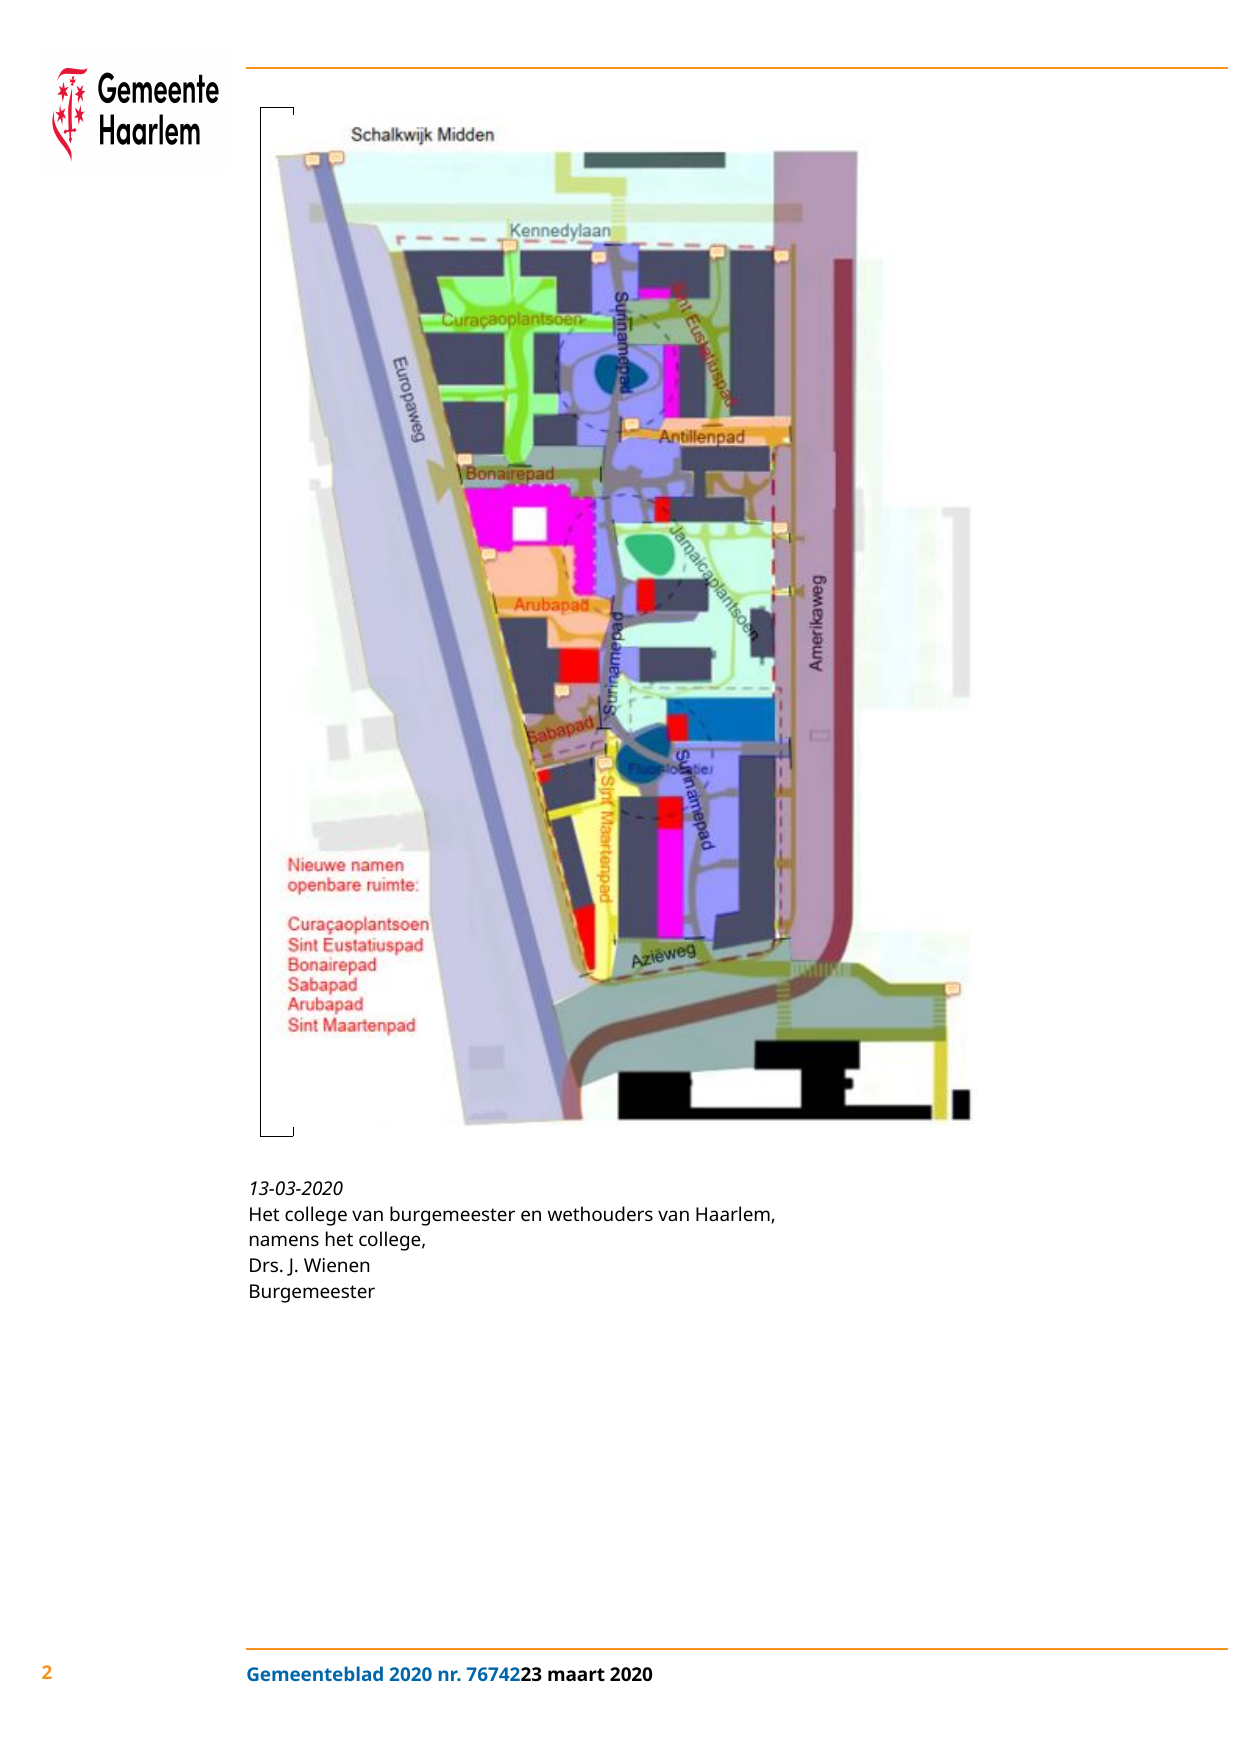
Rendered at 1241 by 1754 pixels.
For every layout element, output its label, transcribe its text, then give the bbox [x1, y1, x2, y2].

text Het college van burgemeester en wethouders van Haarlem, [248, 1201, 1152, 1227]
text namens het college, [248, 1227, 1152, 1252]
text Drs. J. Wienen [248, 1252, 1152, 1278]
text Burgemeester [248, 1278, 1152, 1304]
picture [268, 115, 978, 1127]
text 13-03-2020 [248, 1175, 1152, 1201]
picture [41, 47, 231, 172]
